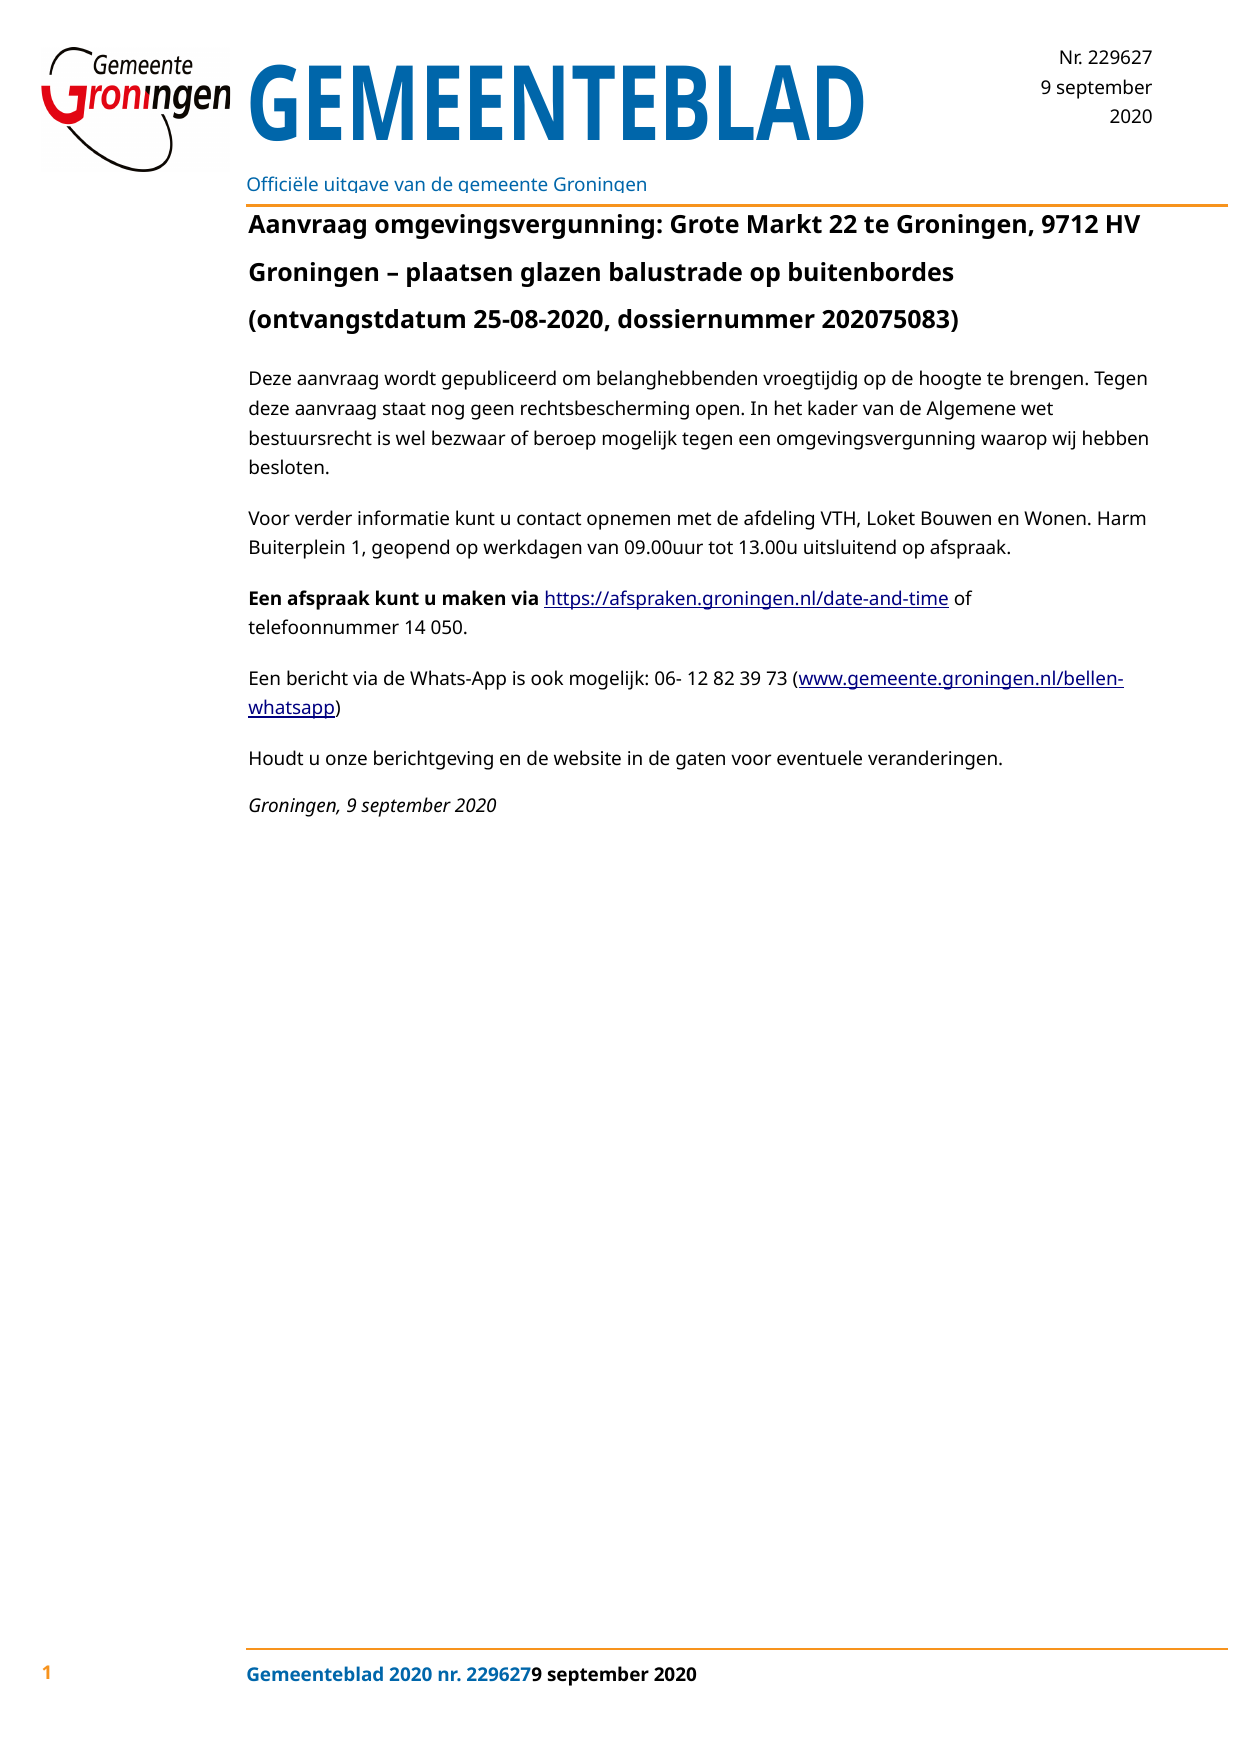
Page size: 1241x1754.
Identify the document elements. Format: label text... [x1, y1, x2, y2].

text Aanvraag omgevingsvergunning: Grote Markt 22 te Groningen, 9712 HV Groningen – plaatsen glazen balustrade op buitenbordes (ontvangstdatum 25-08-2020, dossiernummer 202075083) [248, 207, 1152, 336]
text Houdt u onze berichtgeving en de website in de gaten voor eventuele veranderingen. [248, 745, 1152, 770]
text Groningen, 9 september 2020 [248, 792, 1152, 818]
text Een afspraak kunt u maken via https://afspraken.groningen.nl/date-and-time of telefoonnummer 14 050. [248, 585, 1152, 640]
picture [41, 47, 231, 172]
text Deze aanvraag wordt gepubliceerd om belanghebbenden vroegtijdig op de hoogte te brengen. Tegen deze aanvraag staat nog geen rechtsbescherming open. In het kader van de Algemene wet bestuursrecht is wel bezwaar of beroep mogelijk tegen een omgevingsvergunning waarop wij hebben besloten. [248, 366, 1152, 480]
text Voor verder informatie kunt u contact opnemen met de afdeling VTH, Loket Bouwen en Wonen. Harm Buiterplein 1, geopend op werkdagen van 09.00uur tot 13.00u uitsluitend op afspraak. [248, 505, 1152, 560]
text Een bericht via de Whats-App is ook mogelijk: 06- 12 82 39 73 (www.gemeente.groningen.nl/bellen-whatsapp) [248, 665, 1152, 720]
